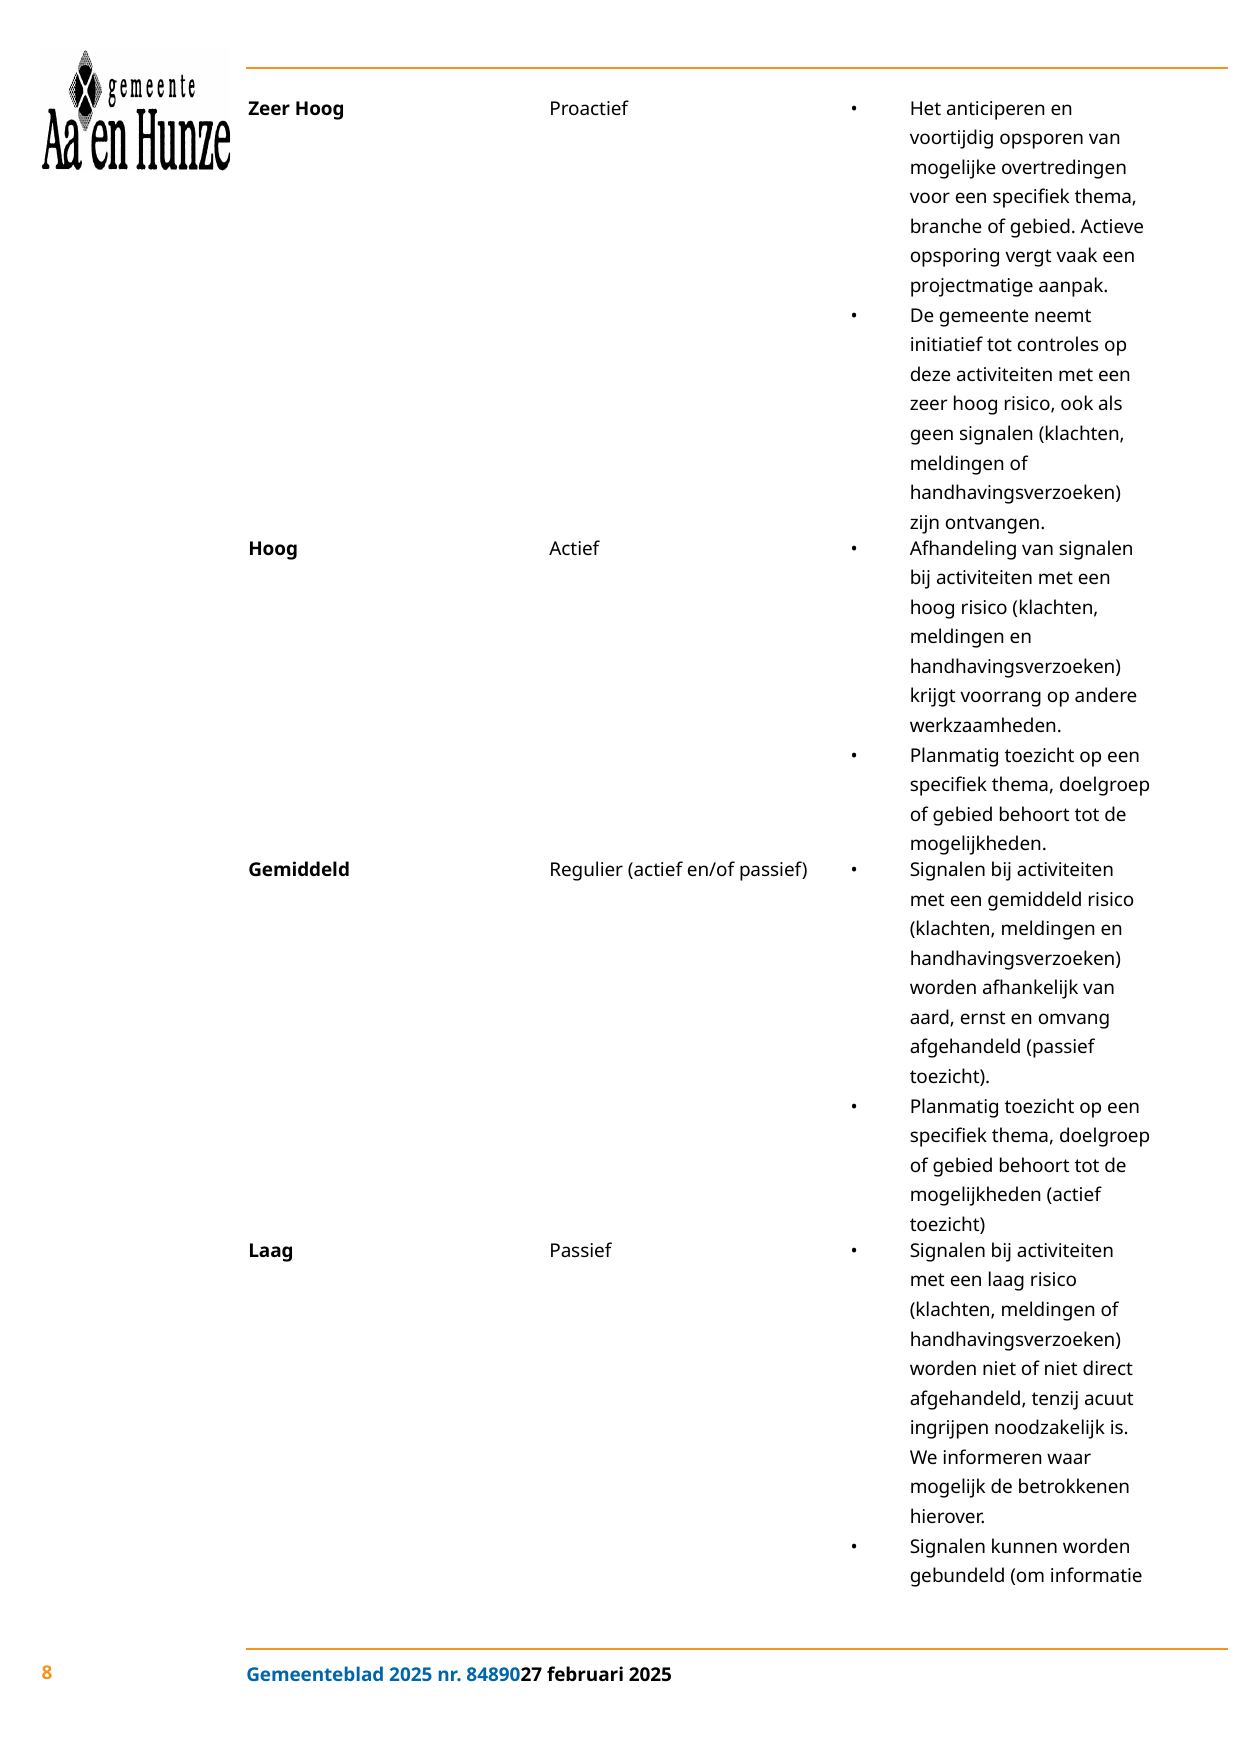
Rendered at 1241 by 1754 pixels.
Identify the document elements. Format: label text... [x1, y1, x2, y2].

table_cell Actief [549, 535, 850, 856]
table_cell Regulier (actief en/of passief) [549, 856, 850, 1237]
picture [41, 47, 231, 172]
table_cell Signalen bij activiteiten met een gemiddeld risico (klachten, meldingen en handhavingsverzoeken) worden afhankelijk van aard, ernst en omvang afgehandeld (passief toezicht). Planmatig toezicht op een specifiek thema, doelgroep of gebied behoort tot de mogelijkheden (actief toezicht) [850, 856, 1152, 1237]
table_cell Zeer Hoog [248, 95, 549, 535]
table_cell Hoog [248, 535, 549, 856]
table_cell Laag [248, 1237, 549, 1588]
table_cell Afhandeling van signalen bij activiteiten met een hoog risico (klachten, meldingen en handhavingsverzoeken) krijgt voorrang op andere werkzaamheden. Planmatig toezicht op een specifiek thema, doelgroep of gebied behoort tot de mogelijkheden. [850, 535, 1152, 856]
table_cell Signalen bij activiteiten met een laag risico (klachten, meldingen of handhavingsverzoeken) worden niet of niet direct afgehandeld, tenzij acuut ingrijpen noodzakelijk is. We informeren waar mogelijk de betrokkenen hierover. Signalen kunnen worden gebundeld (om informatie [850, 1237, 1152, 1588]
table_cell Gemiddeld [248, 856, 549, 1237]
table_cell Passief [549, 1237, 850, 1588]
table_cell Proactief [549, 95, 850, 535]
table_cell Het anticiperen en voortijdig opsporen van mogelijke overtredingen voor een specifiek thema, branche of gebied. Actieve opsporing vergt vaak een projectmatige aanpak. De gemeente neemt initiatief tot controles op deze activiteiten met een zeer hoog risico, ook als geen signalen (klachten, meldingen of handhavingsverzoeken) zijn ontvangen. [850, 95, 1152, 535]
